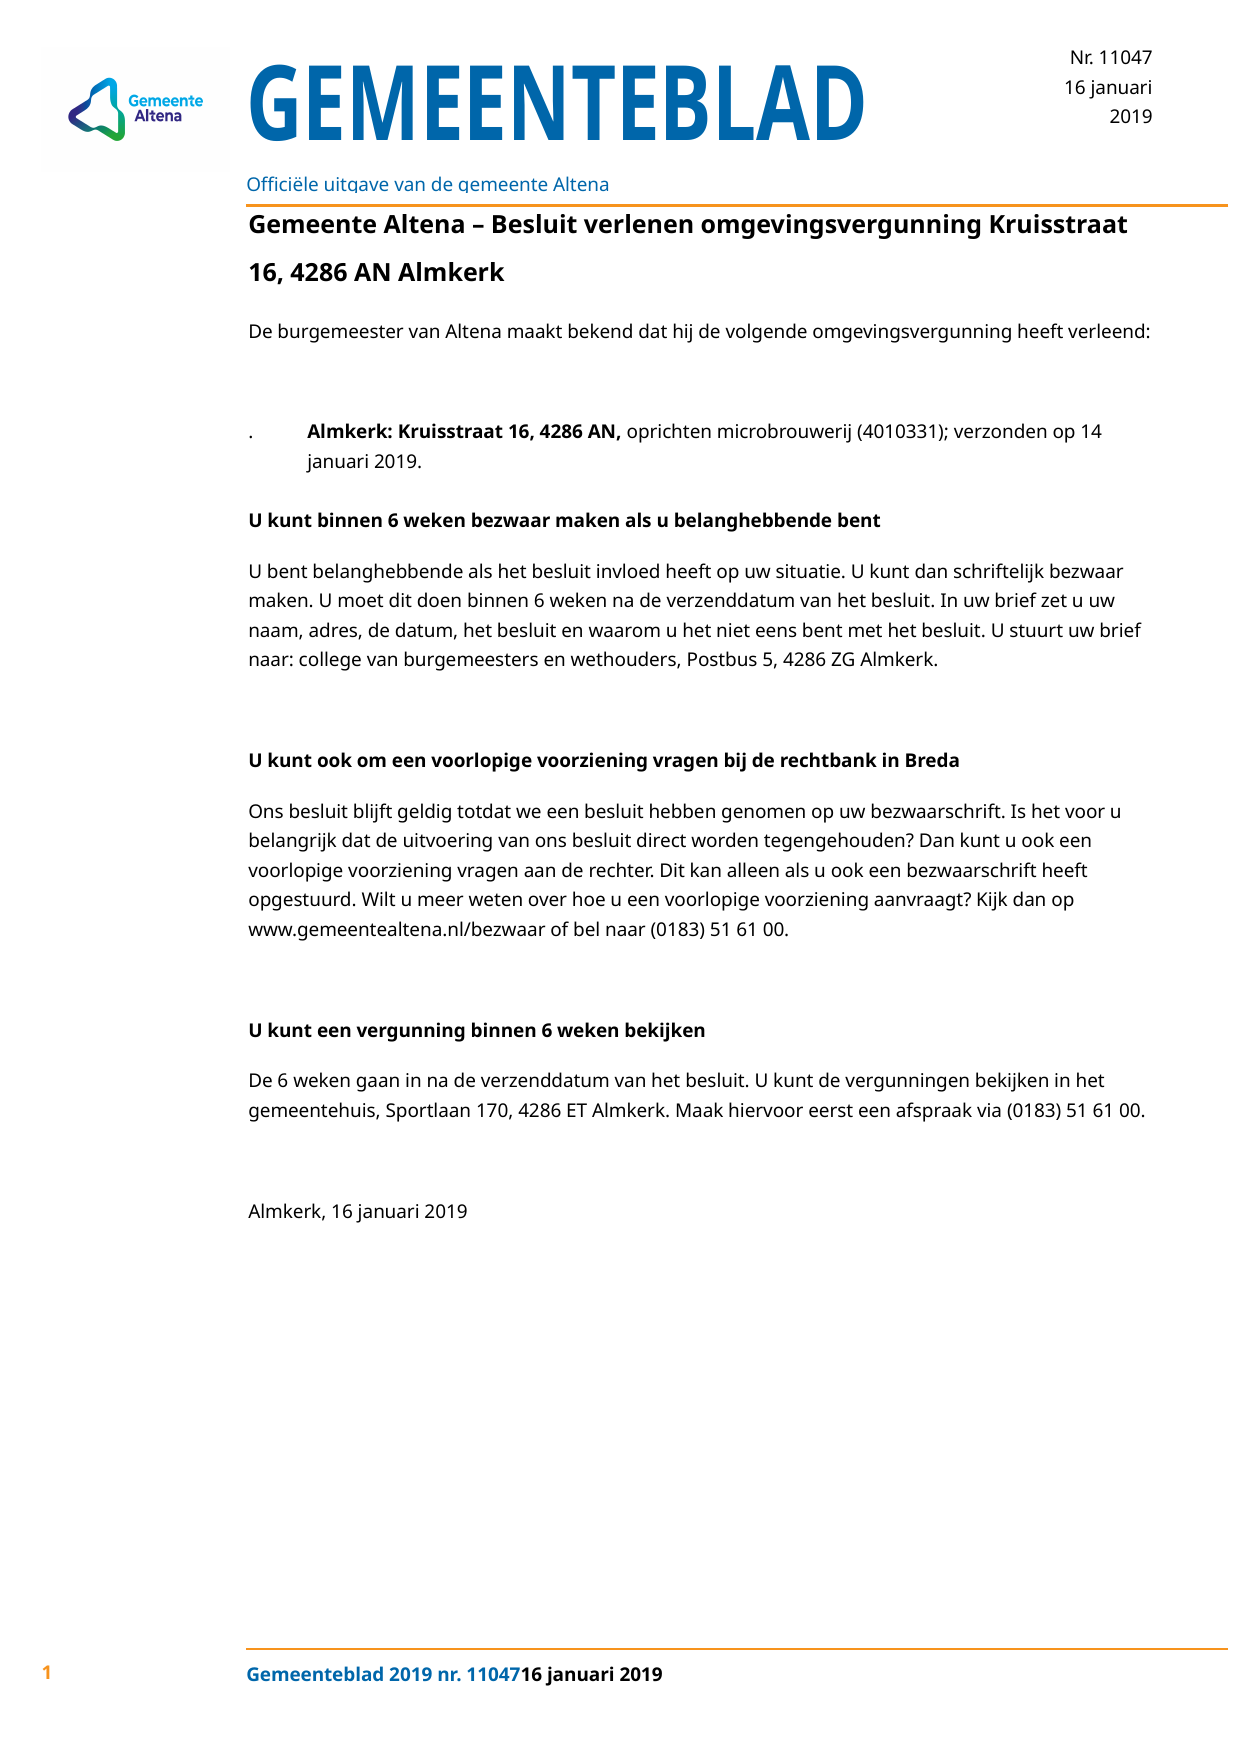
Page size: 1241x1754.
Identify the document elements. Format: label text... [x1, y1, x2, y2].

text U kunt binnen 6 weken bezwaar maken als u belanghebbende bent [248, 507, 1152, 533]
text De burgemeester van Altena maakt bekend dat hij de volgende omgevingsvergunning heeft verleend: [248, 318, 1152, 344]
picture [41, 47, 231, 172]
text Gemeente Altena – Besluit verlenen omgevingsvergunning Kruisstraat 16, 4286 AN Almkerk [248, 207, 1152, 288]
text Almkerk, 16 januari 2019 [248, 1198, 1152, 1224]
text De 6 weken gaan in na de verzenddatum van het besluit. U kunt de vergunningen bekijken in het gemeentehuis, Sportlaan 170, 4286 ET Almkerk. Maak hiervoor eerst een afspraak via (0183) 51 61 00. [248, 1067, 1152, 1123]
text U kunt een vergunning binnen 6 weken bekijken [248, 1017, 1152, 1043]
list Almkerk: Kruisstraat 16, 4286 AN, oprichten microbrouwerij (4010331); verzonden op 14 januari 2019. [248, 419, 1152, 474]
text U kunt ook om een voorlopige voorziening vragen bij de rechtbank in Breda [248, 747, 1152, 773]
text U bent belanghebbende als het besluit invloed heeft op uw situatie. U kunt dan schriftelijk bezwaar maken. U moet dit doen binnen 6 weken na de verzenddatum van het besluit. In uw brief zet u uw naam, adres, de datum, het besluit en waarom u het niet eens bent met het besluit. U stuurt uw brief naar: college van burgemeesters en wethouders, Postbus 5, 4286 ZG Almkerk. [248, 558, 1152, 672]
text Ons besluit blijft geldig totdat we een besluit hebben genomen op uw bezwaarschrift. Is het voor u belangrijk dat de uitvoering van ons besluit direct worden tegengehouden? Dan kunt u ook een voorlopige voorziening vragen aan de rechter. Dit kan alleen als u ook een bezwaarschrift heeft opgestuurd. Wilt u meer weten over hoe u een voorlopige voorziening aanvraagt? Kijk dan op www.gemeentealtena.nl/bezwaar of bel naar (0183) 51 61 00. [248, 798, 1152, 942]
